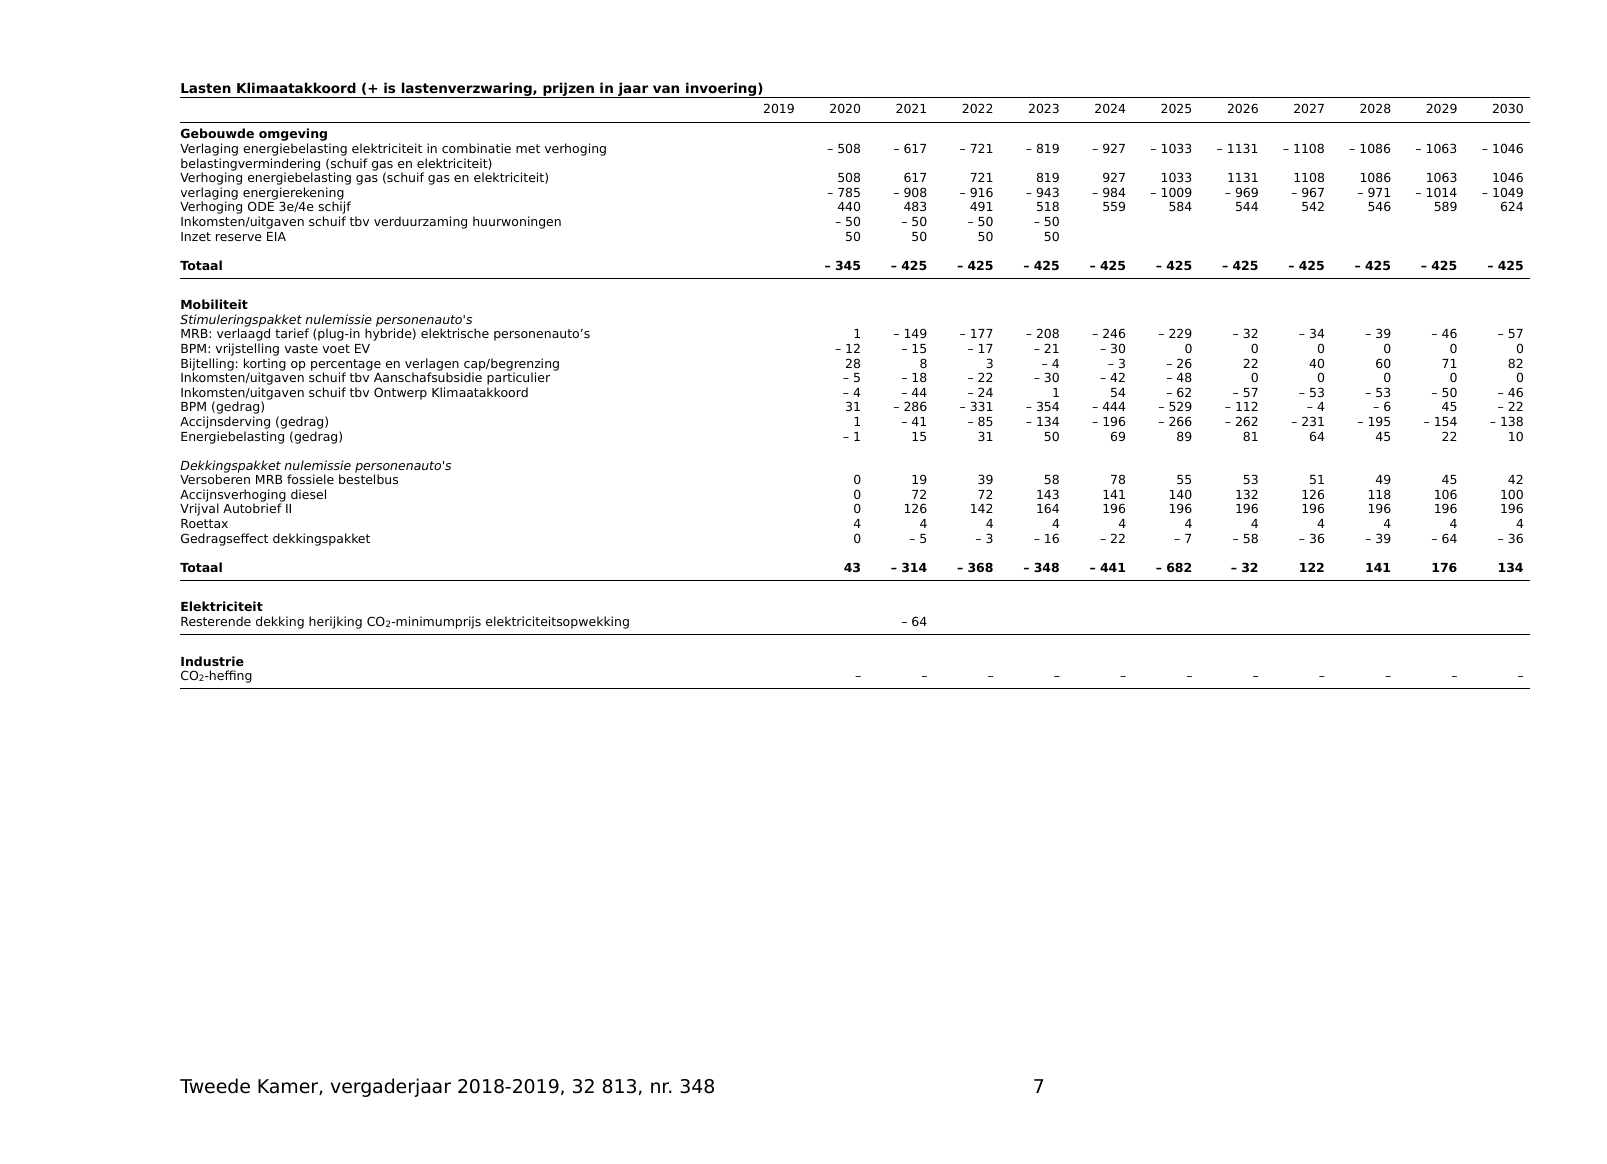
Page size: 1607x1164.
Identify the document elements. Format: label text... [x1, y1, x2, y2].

table_cell 45 [1397, 473, 1463, 488]
table_cell – 529 [1132, 400, 1198, 415]
table_cell – 12 [801, 342, 867, 357]
table_cell [180, 244, 734, 259]
table_cell [933, 298, 999, 313]
table_cell Stimuleringspakket nulemissie personenauto's [180, 313, 734, 327]
table_cell [1198, 615, 1264, 634]
table_cell 2030 [1463, 98, 1529, 122]
table_cell – 967 [1264, 186, 1331, 200]
table_cell – 34 [1264, 328, 1331, 342]
table_cell 544 [1198, 200, 1264, 215]
table_cell [999, 600, 1066, 615]
table_cell 142 [933, 503, 999, 517]
table_cell [1331, 600, 1397, 615]
table_cell – 682 [1132, 561, 1198, 580]
table_cell – 1009 [1132, 186, 1198, 200]
table_cell [1132, 444, 1198, 459]
table_cell 81 [1198, 430, 1264, 444]
table_cell [1066, 444, 1132, 459]
table_cell – 444 [1066, 400, 1132, 415]
table_cell [1397, 459, 1463, 473]
table_cell 0 [1463, 371, 1529, 386]
table_cell – 4 [801, 386, 867, 400]
table_cell [734, 669, 801, 688]
table_cell 54 [1066, 386, 1132, 400]
table_cell [1066, 546, 1132, 561]
table_cell – 441 [1066, 561, 1132, 580]
table_cell [867, 444, 933, 459]
table_cell [1463, 615, 1529, 634]
table_cell [801, 123, 867, 142]
table_cell [1264, 279, 1331, 298]
table_cell 4 [1132, 517, 1198, 532]
table_cell [180, 98, 734, 122]
table_cell 4 [933, 517, 999, 532]
table_cell [999, 244, 1066, 259]
table_cell – 42 [1066, 371, 1132, 386]
table_cell [1463, 600, 1529, 615]
table_cell 78 [1066, 473, 1132, 488]
table_cell – 32 [1198, 561, 1264, 580]
table_cell – 50 [1397, 386, 1463, 400]
table_cell [801, 298, 867, 313]
table_cell Energiebelasting (gedrag) [180, 430, 734, 444]
table_cell Accijnsverhoging diesel [180, 488, 734, 502]
table_cell – 943 [999, 186, 1066, 200]
table_cell [867, 279, 933, 298]
table_cell – 3 [1066, 357, 1132, 371]
table_cell [801, 459, 867, 473]
table_cell [1331, 215, 1397, 229]
table_cell – 16 [999, 532, 1066, 546]
table_cell [933, 123, 999, 142]
table_cell [734, 600, 801, 615]
table_cell – 39 [1331, 532, 1397, 546]
table_cell – 62 [1132, 386, 1198, 400]
table_cell Roettax [180, 517, 734, 532]
table_cell [734, 635, 801, 654]
table_cell [734, 171, 801, 186]
table_cell [734, 546, 801, 561]
table_cell – [1331, 669, 1397, 688]
table_cell [1066, 581, 1132, 600]
table_cell – 971 [1331, 186, 1397, 200]
table_cell 1033 [1132, 171, 1198, 186]
table_cell – 208 [999, 328, 1066, 342]
table_cell – 425 [1132, 259, 1198, 278]
table_cell 53 [1198, 473, 1264, 488]
table_cell Elektriciteit [180, 600, 734, 615]
table_cell [1331, 581, 1397, 600]
table_cell – 138 [1463, 415, 1529, 429]
table_cell – 22 [1066, 532, 1132, 546]
table_cell – 229 [1132, 328, 1198, 342]
table_cell 2020 [801, 98, 867, 122]
table_cell [1331, 298, 1397, 313]
table_cell – 819 [999, 142, 1066, 171]
table_cell [734, 400, 801, 415]
table_cell [1066, 615, 1132, 634]
table_cell 22 [1198, 357, 1264, 371]
table_cell 624 [1463, 200, 1529, 215]
table_cell 49 [1331, 473, 1397, 488]
table_cell [1264, 215, 1331, 229]
table_cell 2019 [734, 98, 801, 122]
table_cell – 26 [1132, 357, 1198, 371]
table_cell [180, 279, 734, 298]
table_cell – 36 [1264, 532, 1331, 546]
table_cell – [867, 669, 933, 688]
table_cell 0 [1397, 371, 1463, 386]
table_cell [1264, 635, 1331, 654]
table_cell 4 [1397, 517, 1463, 532]
table_cell – 354 [999, 400, 1066, 415]
table_cell 72 [867, 488, 933, 502]
table_cell [1198, 635, 1264, 654]
table_cell 546 [1331, 200, 1397, 215]
table_cell 196 [1331, 503, 1397, 517]
table_cell 64 [1264, 430, 1331, 444]
table_cell [867, 600, 933, 615]
table_cell 2024 [1066, 98, 1132, 122]
table_cell [1331, 123, 1397, 142]
table_cell [933, 581, 999, 600]
table_cell 196 [1198, 503, 1264, 517]
table_cell [1198, 546, 1264, 561]
table_cell – 195 [1331, 415, 1397, 429]
table_cell [1066, 655, 1132, 669]
table_cell – 1014 [1397, 186, 1463, 200]
table_cell [867, 123, 933, 142]
table_cell – 85 [933, 415, 999, 429]
table_cell 22 [1397, 430, 1463, 444]
table_cell – 1131 [1198, 142, 1264, 171]
table_cell 0 [801, 473, 867, 488]
table_cell [801, 635, 867, 654]
table_cell – [1397, 669, 1463, 688]
table_cell [1264, 244, 1331, 259]
table_cell [1331, 230, 1397, 244]
table_cell [1198, 215, 1264, 229]
table_cell [1463, 313, 1529, 327]
table_cell – 984 [1066, 186, 1132, 200]
table_cell Versoberen MRB fossiele bestelbus [180, 473, 734, 488]
table_cell 40 [1264, 357, 1331, 371]
table_cell – 1046 [1463, 142, 1529, 171]
table_cell [734, 215, 801, 229]
table_cell – 50 [933, 215, 999, 229]
table_cell 2022 [933, 98, 999, 122]
table_cell [1198, 244, 1264, 259]
table_cell 164 [999, 503, 1066, 517]
table_cell [1463, 230, 1529, 244]
table_cell – 4 [999, 357, 1066, 371]
table_cell – 3 [933, 532, 999, 546]
table_cell – 331 [933, 400, 999, 415]
table_cell – 425 [1264, 259, 1331, 278]
table_cell 4 [867, 517, 933, 532]
table_cell [734, 517, 801, 532]
table_cell 39 [933, 473, 999, 488]
table_cell 4 [1264, 517, 1331, 532]
table_cell 28 [801, 357, 867, 371]
table_cell [1397, 581, 1463, 600]
table_cell 50 [999, 430, 1066, 444]
table_cell 0 [1198, 371, 1264, 386]
table_cell 4 [801, 517, 867, 532]
table_cell [1066, 600, 1132, 615]
table_cell [1066, 459, 1132, 473]
table_cell [734, 230, 801, 244]
table_cell Bijtelling: korting op percentage en verlagen cap/begrenzing [180, 357, 734, 371]
table_cell Inzet reserve EIA [180, 230, 734, 244]
table_cell [933, 600, 999, 615]
table_cell 1108 [1264, 171, 1331, 186]
table_cell – 134 [999, 415, 1066, 429]
table_cell – 425 [1463, 259, 1529, 278]
table_cell [1463, 215, 1529, 229]
table_cell [1198, 230, 1264, 244]
table_cell Verhoging ODE 3e/4e schijf [180, 200, 734, 215]
table_cell [1132, 459, 1198, 473]
table_cell – 425 [1397, 259, 1463, 278]
table_cell – 1033 [1132, 142, 1198, 171]
table_cell 196 [1132, 503, 1198, 517]
table_cell [1397, 600, 1463, 615]
table_cell [734, 244, 801, 259]
table_cell 141 [1331, 561, 1397, 580]
table_cell 0 [1331, 342, 1397, 357]
table_cell 50 [867, 230, 933, 244]
table_cell Inkomsten/uitgaven schuif tbv Aanschafsubsidie particulier [180, 371, 734, 386]
table_cell [801, 600, 867, 615]
table_cell [734, 186, 801, 200]
table_cell 50 [801, 230, 867, 244]
table_cell 0 [1264, 342, 1331, 357]
table_cell – 425 [1198, 259, 1264, 278]
table_cell [1132, 215, 1198, 229]
table_cell Industrie [180, 655, 734, 669]
table_cell – [1264, 669, 1331, 688]
table_cell – 425 [1066, 259, 1132, 278]
table_cell Inkomsten/uitgaven schuif tbv Ontwerp Klimaatakkoord [180, 386, 734, 400]
table_cell BPM: vrijstelling vaste voet EV [180, 342, 734, 357]
table_cell – 53 [1264, 386, 1331, 400]
table_cell [1397, 244, 1463, 259]
table_cell – [1132, 669, 1198, 688]
table_cell [180, 635, 734, 654]
table_cell – 927 [1066, 142, 1132, 171]
table_cell – 425 [1331, 259, 1397, 278]
table_cell [1264, 230, 1331, 244]
table_cell [933, 655, 999, 669]
table_cell – 231 [1264, 415, 1331, 429]
table_cell [933, 459, 999, 473]
table_cell CO2-heffing [180, 669, 734, 688]
table_cell – 22 [933, 371, 999, 386]
table_cell 141 [1066, 488, 1132, 502]
table_cell [1066, 298, 1132, 313]
table_cell 2025 [1132, 98, 1198, 122]
table_cell 559 [1066, 200, 1132, 215]
table_cell [933, 635, 999, 654]
table_cell – 41 [867, 415, 933, 429]
table_cell [734, 655, 801, 669]
table_cell [933, 444, 999, 459]
table_cell 4 [1066, 517, 1132, 532]
table_cell [734, 459, 801, 473]
table_cell [1463, 298, 1529, 313]
table_cell 15 [867, 430, 933, 444]
table_cell [801, 444, 867, 459]
table_cell 2026 [1198, 98, 1264, 122]
table_cell 617 [867, 171, 933, 186]
table_cell [1331, 244, 1397, 259]
table_cell [933, 244, 999, 259]
table_cell – 425 [867, 259, 933, 278]
table_cell [734, 298, 801, 313]
table_cell 0 [801, 488, 867, 502]
table_cell [1066, 313, 1132, 327]
table_cell Accijnsderving (gedrag) [180, 415, 734, 429]
table_cell 584 [1132, 200, 1198, 215]
table_cell 589 [1397, 200, 1463, 215]
table_cell – [1066, 669, 1132, 688]
table_cell [999, 581, 1066, 600]
table_cell [999, 279, 1066, 298]
table_cell – 48 [1132, 371, 1198, 386]
table_cell – 177 [933, 328, 999, 342]
table_cell – 1049 [1463, 186, 1529, 200]
table_cell [1397, 279, 1463, 298]
table_cell – [1463, 669, 1529, 688]
table_cell [999, 655, 1066, 669]
table_cell [734, 581, 801, 600]
table_cell – 18 [867, 371, 933, 386]
table_cell 2028 [1331, 98, 1397, 122]
table_cell Resterende dekking herijking CO2-minimumprijs elektriciteitsopwekking [180, 615, 734, 634]
table_cell [1463, 581, 1529, 600]
table_cell [734, 123, 801, 142]
table_cell 50 [999, 230, 1066, 244]
table_cell – 425 [999, 259, 1066, 278]
table_cell – 17 [933, 342, 999, 357]
table_cell – 154 [1397, 415, 1463, 429]
table_cell [999, 459, 1066, 473]
table_cell [1463, 279, 1529, 298]
table_cell [999, 123, 1066, 142]
table_cell [734, 444, 801, 459]
table_cell – 1086 [1331, 142, 1397, 171]
table_cell [734, 488, 801, 502]
table_cell [1132, 298, 1198, 313]
table_cell [1264, 313, 1331, 327]
table_cell Vrijval Autobrief II [180, 503, 734, 517]
table_cell 60 [1331, 357, 1397, 371]
table_cell 126 [867, 503, 933, 517]
table_cell [180, 444, 734, 459]
table_cell [1397, 444, 1463, 459]
table_cell [1331, 313, 1397, 327]
table_cell [1463, 244, 1529, 259]
table_cell [1331, 655, 1397, 669]
table_cell [1198, 581, 1264, 600]
table_cell 42 [1463, 473, 1529, 488]
table_cell 140 [1132, 488, 1198, 502]
table_cell [1132, 313, 1198, 327]
table_cell 0 [1463, 342, 1529, 357]
table_cell 89 [1132, 430, 1198, 444]
table_cell – 50 [867, 215, 933, 229]
table_cell – 39 [1331, 328, 1397, 342]
table_cell [999, 546, 1066, 561]
table_cell – [1198, 669, 1264, 688]
table_cell [734, 200, 801, 215]
table_cell – 368 [933, 561, 999, 580]
table_cell 51 [1264, 473, 1331, 488]
table_cell 31 [933, 430, 999, 444]
table_cell – 22 [1463, 400, 1529, 415]
table_cell [180, 581, 734, 600]
table_cell 8 [867, 357, 933, 371]
table_cell – 44 [867, 386, 933, 400]
table_cell Gedragseffect dekkingspakket [180, 532, 734, 546]
table_cell 1063 [1397, 171, 1463, 186]
table_cell [999, 313, 1066, 327]
table_cell 0 [1397, 342, 1463, 357]
table_cell – 721 [933, 142, 999, 171]
table_cell 0 [801, 503, 867, 517]
table_cell 2027 [1264, 98, 1331, 122]
table_cell – 36 [1463, 532, 1529, 546]
table_cell 19 [867, 473, 933, 488]
table_cell – 969 [1198, 186, 1264, 200]
table_cell 10 [1463, 430, 1529, 444]
table_cell – 15 [867, 342, 933, 357]
table_cell – 7 [1132, 532, 1198, 546]
table_cell 2023 [999, 98, 1066, 122]
table_cell – 5 [801, 371, 867, 386]
table_cell [999, 298, 1066, 313]
table_cell 0 [1331, 371, 1397, 386]
table_cell 43 [801, 561, 867, 580]
table_cell 4 [1198, 517, 1264, 532]
table_cell [1198, 279, 1264, 298]
table_cell [1066, 215, 1132, 229]
table_cell [1264, 444, 1331, 459]
table_cell 55 [1132, 473, 1198, 488]
table_cell 440 [801, 200, 867, 215]
table_cell 132 [1198, 488, 1264, 502]
table_cell 721 [933, 171, 999, 186]
table_cell [1331, 635, 1397, 654]
table_cell – 58 [1198, 532, 1264, 546]
table_cell [1397, 298, 1463, 313]
table_cell [1066, 279, 1132, 298]
table_cell – 314 [867, 561, 933, 580]
table_cell [1264, 655, 1331, 669]
table_cell [734, 142, 801, 171]
table_cell 82 [1463, 357, 1529, 371]
table_cell 2029 [1397, 98, 1463, 122]
table_cell [1397, 635, 1463, 654]
table_cell [999, 444, 1066, 459]
table_cell [734, 615, 801, 634]
table_cell 1 [801, 415, 867, 429]
table_cell 4 [1463, 517, 1529, 532]
table_cell – 246 [1066, 328, 1132, 342]
table_cell [1397, 615, 1463, 634]
table_cell 196 [1066, 503, 1132, 517]
table_cell [801, 655, 867, 669]
table_cell [734, 357, 801, 371]
table_cell – 916 [933, 186, 999, 200]
table_cell 71 [1397, 357, 1463, 371]
table_cell [933, 615, 999, 634]
table_cell [1397, 655, 1463, 669]
table_cell [734, 279, 801, 298]
table_cell [1331, 459, 1397, 473]
table_cell [867, 298, 933, 313]
table_cell 3 [933, 357, 999, 371]
table_cell [734, 371, 801, 386]
table_cell [1066, 635, 1132, 654]
table_cell – 57 [1463, 328, 1529, 342]
table_cell – 46 [1463, 386, 1529, 400]
table_cell 100 [1463, 488, 1529, 502]
table_cell – 262 [1198, 415, 1264, 429]
table_cell [1264, 459, 1331, 473]
table_cell [1066, 123, 1132, 142]
table_cell [1331, 444, 1397, 459]
table_cell [734, 503, 801, 517]
table_cell 196 [1264, 503, 1331, 517]
table_cell Mobiliteit [180, 298, 734, 313]
table_cell [734, 473, 801, 488]
table_cell [867, 546, 933, 561]
table_cell 1046 [1463, 171, 1529, 186]
table_cell – 149 [867, 328, 933, 342]
table_cell [734, 342, 801, 357]
table_cell 491 [933, 200, 999, 215]
table_cell 196 [1397, 503, 1463, 517]
table_cell 927 [1066, 171, 1132, 186]
table_cell 118 [1331, 488, 1397, 502]
table_cell [1132, 655, 1198, 669]
table_cell [734, 313, 801, 327]
table_cell [1132, 581, 1198, 600]
table_cell – 1 [801, 430, 867, 444]
table_cell [1132, 279, 1198, 298]
table_cell [933, 546, 999, 561]
table_cell [867, 655, 933, 669]
table_cell 106 [1397, 488, 1463, 502]
table_cell [867, 313, 933, 327]
table_cell [1397, 215, 1463, 229]
table_cell [801, 244, 867, 259]
table_cell [180, 546, 734, 561]
table_cell 4 [1331, 517, 1397, 532]
table_cell – 57 [1198, 386, 1264, 400]
table_cell – 32 [1198, 328, 1264, 342]
table_cell [1463, 444, 1529, 459]
table_cell [1397, 546, 1463, 561]
table_cell 122 [1264, 561, 1331, 580]
table_cell – 112 [1198, 400, 1264, 415]
table_cell 0 [1264, 371, 1331, 386]
table_cell [1132, 600, 1198, 615]
table_cell [1463, 635, 1529, 654]
table_cell [1132, 230, 1198, 244]
table_cell [1066, 244, 1132, 259]
table_cell [1264, 615, 1331, 634]
table_cell [1264, 600, 1331, 615]
table_cell – 785 [801, 186, 867, 200]
table_cell – 4 [1264, 400, 1331, 415]
table_cell [1132, 635, 1198, 654]
table_cell [734, 561, 801, 580]
table_cell 542 [1264, 200, 1331, 215]
table_cell 50 [933, 230, 999, 244]
table_cell [1132, 244, 1198, 259]
table_cell 31 [801, 400, 867, 415]
table_cell – 21 [999, 342, 1066, 357]
table_cell [1198, 298, 1264, 313]
table_cell – 345 [801, 259, 867, 278]
table_cell verlaging energierekening [180, 186, 734, 200]
table_cell – 53 [1331, 386, 1397, 400]
table_cell [734, 532, 801, 546]
table_cell 196 [1463, 503, 1529, 517]
table_cell [1132, 123, 1198, 142]
table_cell [1198, 459, 1264, 473]
table_cell [1397, 313, 1463, 327]
table_cell – 266 [1132, 415, 1198, 429]
table_cell [1463, 655, 1529, 669]
table_cell – 50 [801, 215, 867, 229]
table_cell [1397, 123, 1463, 142]
table_cell MRB: verlaagd tarief (plug-in hybride) elektrische personenauto’s [180, 328, 734, 342]
table_cell [1198, 313, 1264, 327]
table_cell [1397, 230, 1463, 244]
table_cell – 64 [867, 615, 933, 634]
table_cell Totaal [180, 561, 734, 580]
table_cell 1086 [1331, 171, 1397, 186]
table_cell 45 [1397, 400, 1463, 415]
table_cell Totaal [180, 259, 734, 278]
table_cell [1132, 615, 1198, 634]
table_cell 2021 [867, 98, 933, 122]
table_cell [1463, 546, 1529, 561]
table_cell – 30 [1066, 342, 1132, 357]
table_cell – 64 [1397, 532, 1463, 546]
table_cell [801, 615, 867, 634]
table_cell 0 [801, 532, 867, 546]
table_cell 0 [1198, 342, 1264, 357]
table_cell [1264, 123, 1331, 142]
table_cell Dekkingspakket nulemissie personenauto's [180, 459, 734, 473]
table_header Lasten Klimaatakkoord (+ is lastenverzwaring, prijzen in jaar van invoering) [180, 81, 1529, 97]
table_cell [1331, 615, 1397, 634]
table_cell 58 [999, 473, 1066, 488]
table_cell [1066, 230, 1132, 244]
table_cell – 6 [1331, 400, 1397, 415]
table_cell – 24 [933, 386, 999, 400]
table_cell [933, 313, 999, 327]
table_cell 819 [999, 171, 1066, 186]
table_cell 134 [1463, 561, 1529, 580]
table_cell 176 [1397, 561, 1463, 580]
table_cell [734, 430, 801, 444]
table_cell 518 [999, 200, 1066, 215]
table_cell [734, 328, 801, 342]
table_cell – [999, 669, 1066, 688]
table_cell [867, 244, 933, 259]
table_cell [1463, 459, 1529, 473]
table_cell [1264, 581, 1331, 600]
table_cell [734, 259, 801, 278]
table_cell Inkomsten/uitgaven schuif tbv verduurzaming huurwoningen [180, 215, 734, 229]
table_cell – 1108 [1264, 142, 1331, 171]
table_cell Verhoging energiebelasting gas (schuif gas en elektriciteit) [180, 171, 734, 186]
table_cell – 286 [867, 400, 933, 415]
table_cell – [801, 669, 867, 688]
table_cell 1 [999, 386, 1066, 400]
table_cell [1331, 279, 1397, 298]
table_cell – 5 [867, 532, 933, 546]
table_cell BPM (gedrag) [180, 400, 734, 415]
table_cell [1331, 546, 1397, 561]
table_cell – 30 [999, 371, 1066, 386]
table_cell [1132, 546, 1198, 561]
table_cell 1 [801, 328, 867, 342]
table_cell 0 [1132, 342, 1198, 357]
table_cell [867, 635, 933, 654]
table_cell [1198, 444, 1264, 459]
table_cell [801, 546, 867, 561]
table_cell – 348 [999, 561, 1066, 580]
table_cell [1463, 123, 1529, 142]
table_cell [1198, 123, 1264, 142]
table_cell – [933, 669, 999, 688]
table_cell 508 [801, 171, 867, 186]
table_cell [1198, 655, 1264, 669]
table_cell Gebouwde omgeving [180, 123, 734, 142]
table_cell [933, 279, 999, 298]
table_cell – 908 [867, 186, 933, 200]
table_cell – 50 [999, 215, 1066, 229]
table_cell [1198, 600, 1264, 615]
table_cell [734, 415, 801, 429]
table_cell 483 [867, 200, 933, 215]
table_cell – 196 [1066, 415, 1132, 429]
table_cell 72 [933, 488, 999, 502]
table_cell [801, 313, 867, 327]
table_cell [999, 615, 1066, 634]
table_cell [801, 279, 867, 298]
table_cell 69 [1066, 430, 1132, 444]
table_cell 126 [1264, 488, 1331, 502]
table_cell 1131 [1198, 171, 1264, 186]
table_cell [867, 581, 933, 600]
table_cell 4 [999, 517, 1066, 532]
table_cell – 508 [801, 142, 867, 171]
table_cell – 617 [867, 142, 933, 171]
table_cell – 46 [1397, 328, 1463, 342]
table_cell [867, 459, 933, 473]
table_cell – 1063 [1397, 142, 1463, 171]
table_cell [1264, 546, 1331, 561]
table_cell Verlaging energiebelasting elektriciteit in combinatie met verhoging belastingvermindering (schuif gas en elektriciteit) [180, 142, 734, 171]
table_cell 143 [999, 488, 1066, 502]
table_cell 45 [1331, 430, 1397, 444]
table_cell [1264, 298, 1331, 313]
table_cell [999, 635, 1066, 654]
table_cell [734, 386, 801, 400]
table_cell – 425 [933, 259, 999, 278]
table_cell [801, 581, 867, 600]
